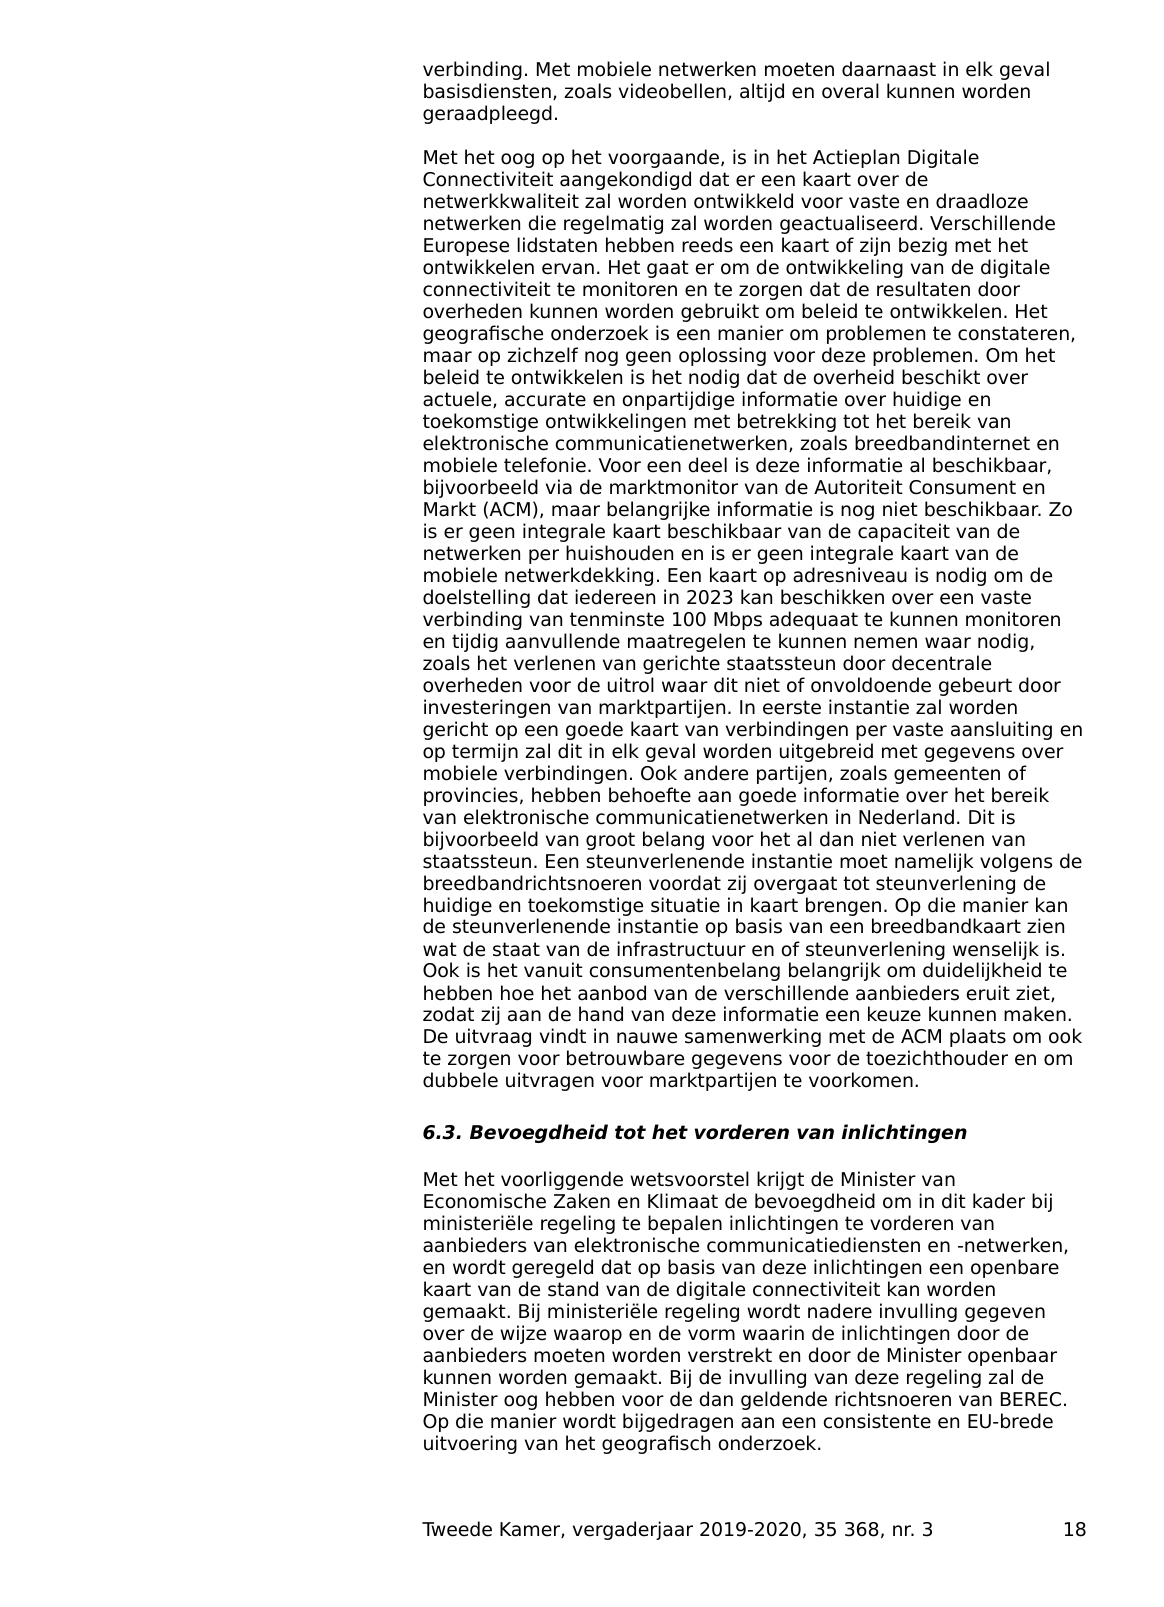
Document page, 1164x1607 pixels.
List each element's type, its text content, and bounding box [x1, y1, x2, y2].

text Met het voorliggende wetsvoorstel krijgt de Minister van Economische Zaken en Klimaat de bevoegdheid om in dit kader bij ministeriële regeling te bepalen inlichtingen te vorderen van aanbieders van elektronische communicatiediensten en -netwerken, en wordt geregeld dat op basis van deze inlichtingen een openbare kaart van de stand van de digitale connectiviteit kan worden gemaakt. Bij ministeriële regeling wordt nadere invulling gegeven over de wijze waarop en de vorm waarin de inlichtingen door de aanbieders moeten worden verstrekt en door de Minister openbaar kunnen worden gemaakt. Bij de invulling van deze regeling zal de Minister oog hebben voor de dan geldende richtsnoeren van BEREC. Op die manier wordt bijgedragen aan een consistente en EU-brede uitvoering van het geografisch onderzoek. [422, 1169, 1087, 1455]
text verbinding. Met mobiele netwerken moeten daarnaast in elk geval basisdiensten, zoals videobellen, altijd en overal kunnen worden geraadpleegd. [422, 59, 1087, 125]
subtitle 6.3. Bevoegdheid tot het vorderen van inlichtingen [422, 1122, 1087, 1144]
text Met het oog op het voorgaande, is in het Actieplan Digitale Connectiviteit aangekondigd dat er een kaart over de netwerkkwaliteit zal worden ontwikkeld voor vaste en draadloze netwerken die regelmatig zal worden geactualiseerd. Verschillende Europese lidstaten hebben reeds een kaart of zijn bezig met het ontwikkelen ervan. Het gaat er om de ontwikkeling van de digitale connectiviteit te monitoren en te zorgen dat de resultaten door overheden kunnen worden gebruikt om beleid te ontwikkelen. Het geografische onderzoek is een manier om problemen te constateren, maar op zichzelf nog geen oplossing voor deze problemen. Om het beleid te ontwikkelen is het nodig dat de overheid beschikt over actuele, accurate en onpartijdige informatie over huidige en toekomstige ontwikkelingen met betrekking tot het bereik van elektronische communicatienetwerken, zoals breedbandinternet en mobiele telefonie. Voor een deel is deze informatie al beschikbaar, bijvoorbeeld via de marktmonitor van de Autoriteit Consument en Markt (ACM), maar belangrijke informatie is nog niet beschikbaar. Zo is er geen integrale kaart beschikbaar van de capaciteit van de netwerken per huishouden en is er geen integrale kaart van de mobiele netwerkdekking. Een kaart op adresniveau is nodig om de doelstelling dat iedereen in 2023 kan beschikken over een vaste verbinding van tenminste 100 Mbps adequaat te kunnen monitoren en tijdig aanvullende maatregelen te kunnen nemen waar nodig, zoals het verlenen van gerichte staatssteun door decentrale overheden voor de uitrol waar dit niet of onvoldoende gebeurt door investeringen van marktpartijen. In eerste instantie zal worden gericht op een goede kaart van verbindingen per vaste aansluiting en op termijn zal dit in elk geval worden uitgebreid met gegevens over mobiele verbindingen. Ook andere partijen, zoals gemeenten of provincies, hebben behoefte aan goede informatie over het bereik van elektronische communicatienetwerken in Nederland. Dit is bijvoorbeeld van groot belang voor het al dan niet verlenen van staatssteun. Een steunverlenende instantie moet namelijk volgens de breedbandrichtsnoeren voordat zij overgaat tot steunverlening de huidige en toekomstige situatie in kaart brengen. Op die manier kan de steunverlenende instantie op basis van een breedbandkaart zien wat de staat van de infrastructuur en of steunverlening wenselijk is. Ook is het vanuit consumentenbelang belangrijk om duidelijkheid te hebben hoe het aanbod van de verschillende aanbieders eruit ziet, zodat zij aan de hand van deze informatie een keuze kunnen maken. De uitvraag vindt in nauwe samenwerking met de ACM plaats om ook te zorgen voor betrouwbare gegevens voor de toezichthouder en om dubbele uitvragen voor marktpartijen te voorkomen. [422, 147, 1087, 1092]
